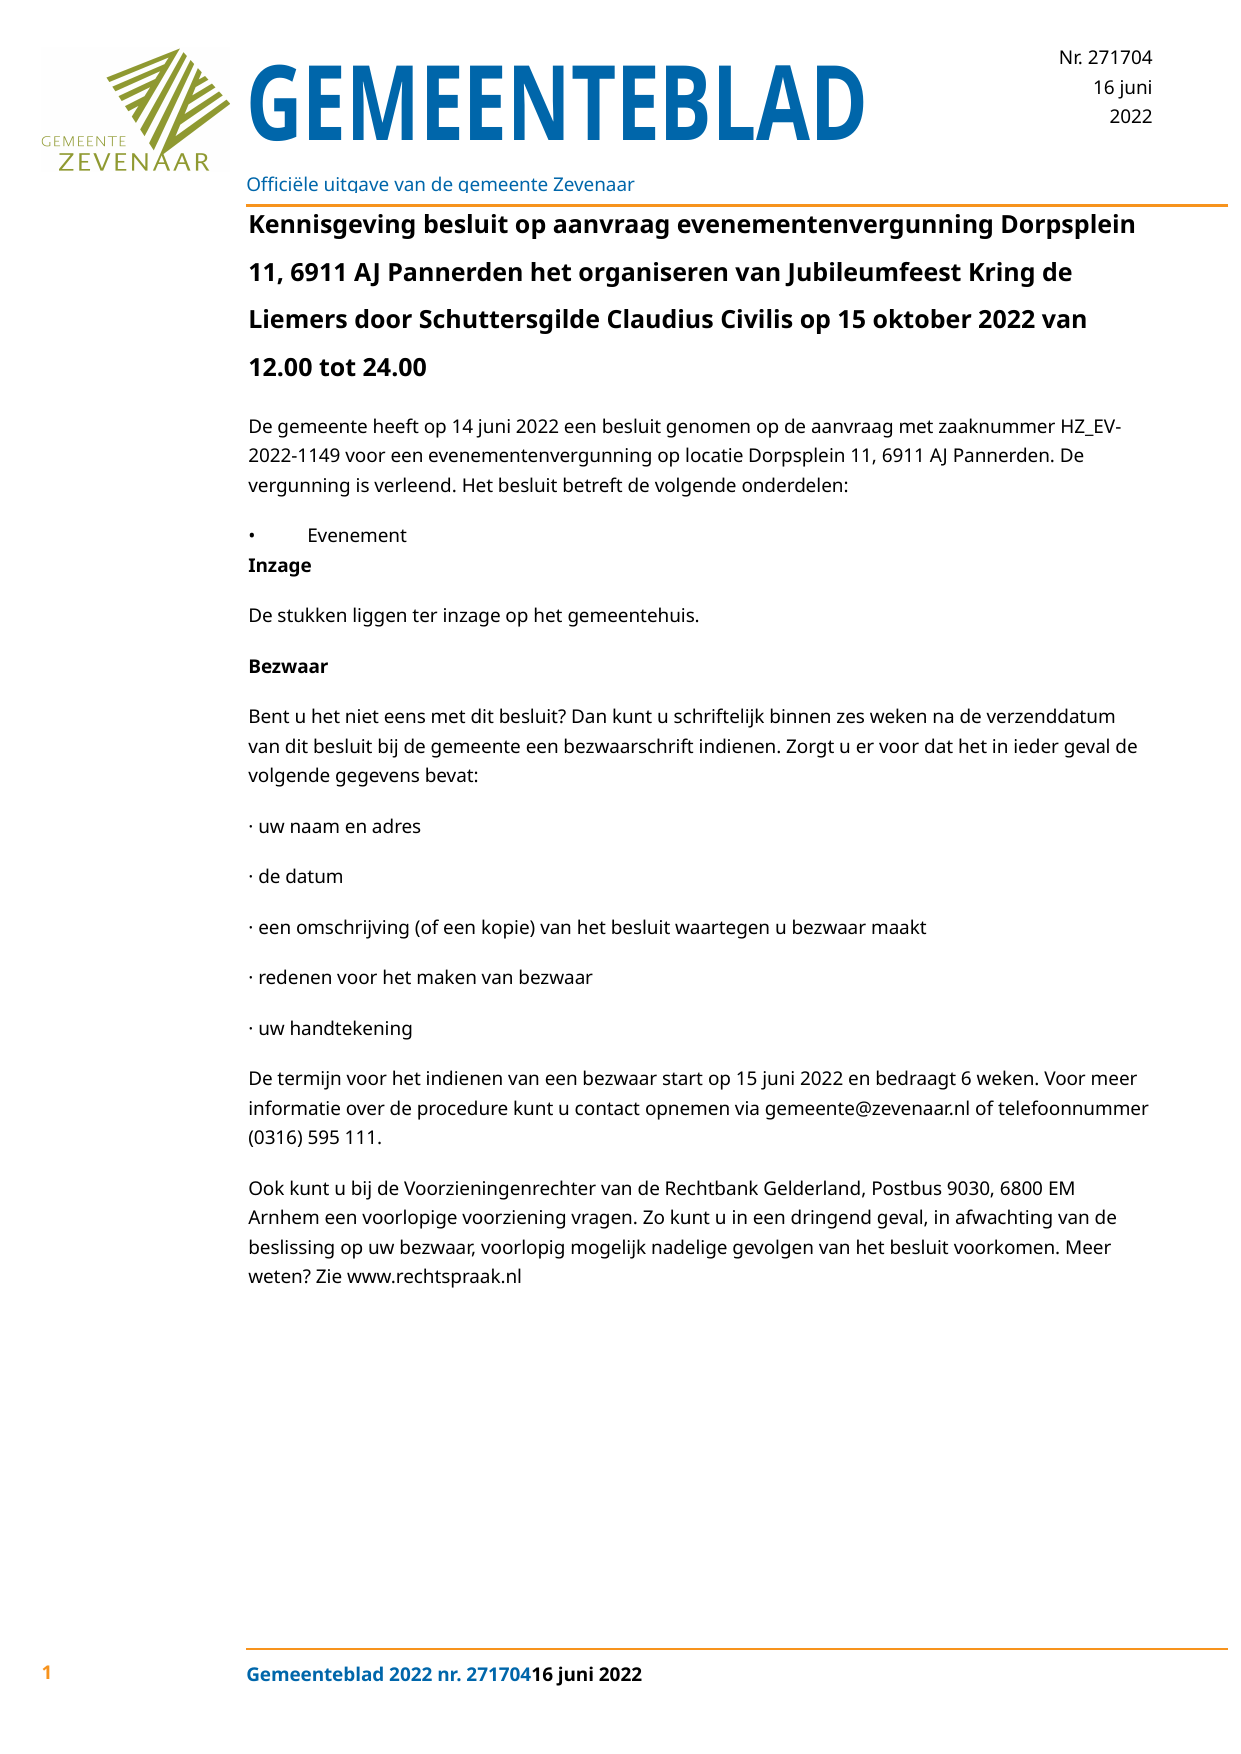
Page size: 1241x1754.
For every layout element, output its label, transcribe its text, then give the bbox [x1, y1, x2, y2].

text · een omschrijving (of een kopie) van het besluit waartegen u bezwaar maakt [248, 914, 1152, 940]
list Evenement [248, 523, 1152, 548]
text · redenen voor het maken van bezwaar [248, 964, 1152, 990]
text Inzage [248, 552, 1152, 578]
text · uw handtekening [248, 1015, 1152, 1041]
text De termijn voor het indienen van een bezwaar start op 15 juni 2022 en bedraagt 6 weken. Voor meer informatie over de procedure kunt u contact opnemen via gemeente@zevenaar.nl of telefoonnummer (0316) 595 111. [248, 1065, 1152, 1150]
text Ook kunt u bij de Voorzieningenrechter van de Rechtbank Gelderland, Postbus 9030, 6800 EM Arnhem een voorlopige voorziening vragen. Zo kunt u in een dringend geval, in afwachting van de beslissing op uw bezwaar, voorlopig mogelijk nadelige gevolgen van het besluit voorkomen. Meer weten? Zie www.rechtspraak.nl [248, 1175, 1152, 1289]
text De gemeente heeft op 14 juni 2022 een besluit genomen op de aanvraag met zaaknummer HZ_EV-2022-1149 voor een evenementenvergunning op locatie Dorpsplein 11, 6911 AJ Pannerden. De vergunning is verleend. Het besluit betreft de volgende onderdelen: [248, 413, 1152, 498]
text Bezwaar [248, 653, 1152, 679]
text Bent u het niet eens met dit besluit? Dan kunt u schriftelijk binnen zes weken na de verzenddatum van dit besluit bij de gemeente een bezwaarschrift indienen. Zorgt u er voor dat het in ieder geval de volgende gegevens bevat: [248, 703, 1152, 788]
text · uw naam en adres [248, 813, 1152, 839]
text · de datum [248, 863, 1152, 889]
text Kennisgeving besluit op aanvraag evenementenvergunning Dorpsplein 11, 6911 AJ Pannerden het organiseren van Jubileumfeest Kring de Liemers door Schuttersgilde Claudius Civilis op 15 oktober 2022 van 12.00 tot 24.00 [248, 207, 1152, 384]
text De stukken liggen ter inzage op het gemeentehuis. [248, 603, 1152, 628]
picture [41, 47, 231, 172]
